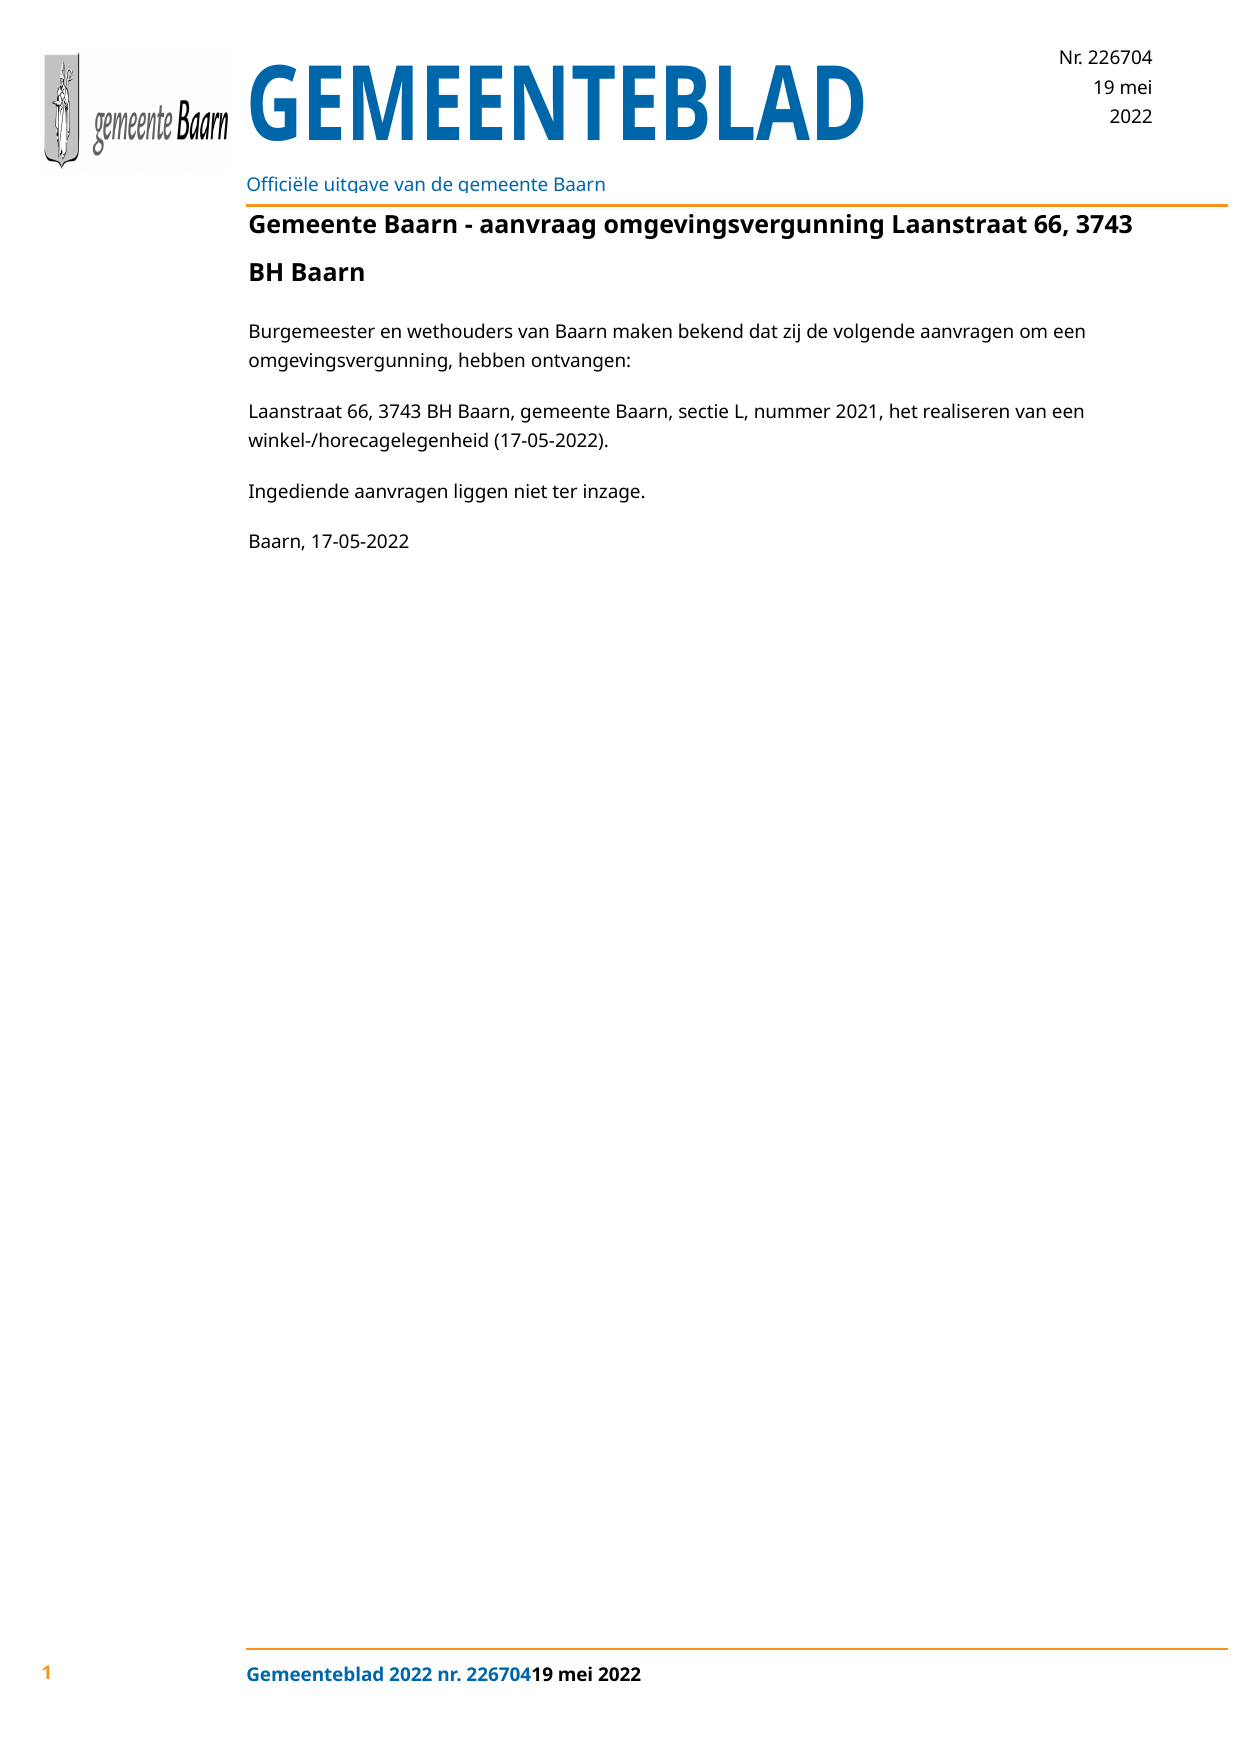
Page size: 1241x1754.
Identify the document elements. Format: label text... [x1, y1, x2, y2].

text Baarn, 17-05-2022 [248, 528, 1152, 554]
text Gemeente Baarn - aanvraag omgevingsvergunning Laanstraat 66, 3743 BH Baarn [248, 207, 1152, 288]
text Laanstraat 66, 3743 BH Baarn, gemeente Baarn, sectie L, nummer 2021, het realiseren van een winkel-/horecagelegenheid (17-05-2022). [248, 398, 1152, 453]
text Ingediende aanvragen liggen niet ter inzage. [248, 478, 1152, 504]
picture [41, 47, 231, 172]
text Burgemeester en wethouders van Baarn maken bekend dat zij de volgende aanvragen om een omgevingsvergunning, hebben ontvangen: [248, 318, 1152, 373]
